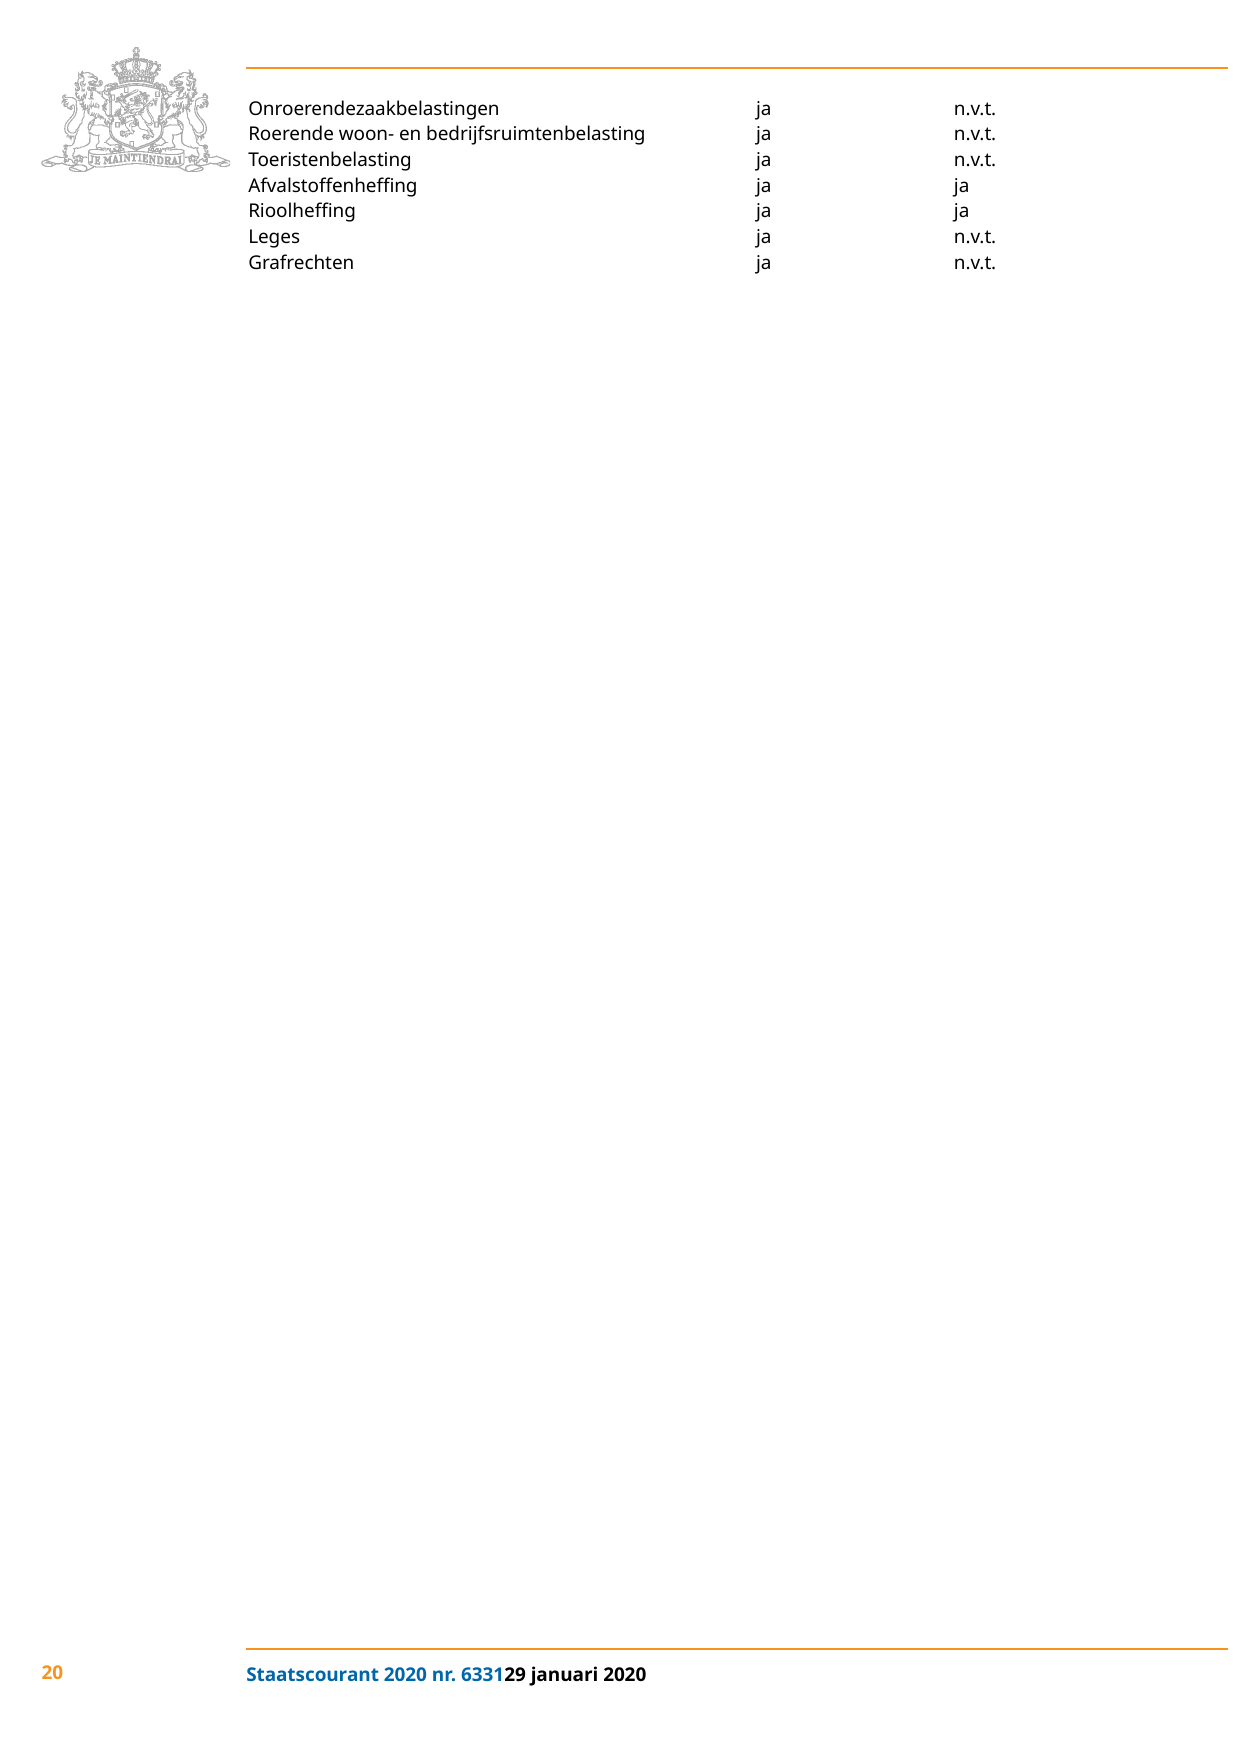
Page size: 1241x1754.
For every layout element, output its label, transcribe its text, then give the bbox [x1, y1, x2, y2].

table_cell Roerende woon- en bedrijfsruimtenbelasting [248, 121, 756, 146]
table_cell n.v.t. [954, 121, 1152, 146]
table_cell Grafrechten [248, 249, 756, 275]
picture [41, 47, 231, 172]
table_cell ja [756, 95, 954, 121]
table_cell ja [756, 224, 954, 249]
table_cell Leges [248, 224, 756, 249]
table_cell Rioolheffing [248, 198, 756, 223]
table_cell ja [756, 249, 954, 275]
table_cell ja [756, 172, 954, 198]
table_cell n.v.t. [954, 95, 1152, 121]
table_cell ja [756, 146, 954, 172]
table_cell Afvalstoffenheffing [248, 172, 756, 198]
table_cell n.v.t. [954, 224, 1152, 249]
table_cell ja [954, 198, 1152, 223]
table_cell ja [954, 172, 1152, 198]
table_cell n.v.t. [954, 249, 1152, 275]
table_cell Onroerendezaakbelastingen [248, 95, 756, 121]
table_cell ja [756, 121, 954, 146]
table_cell n.v.t. [954, 146, 1152, 172]
table_cell ja [756, 198, 954, 223]
table_cell Toeristenbelasting [248, 146, 756, 172]
